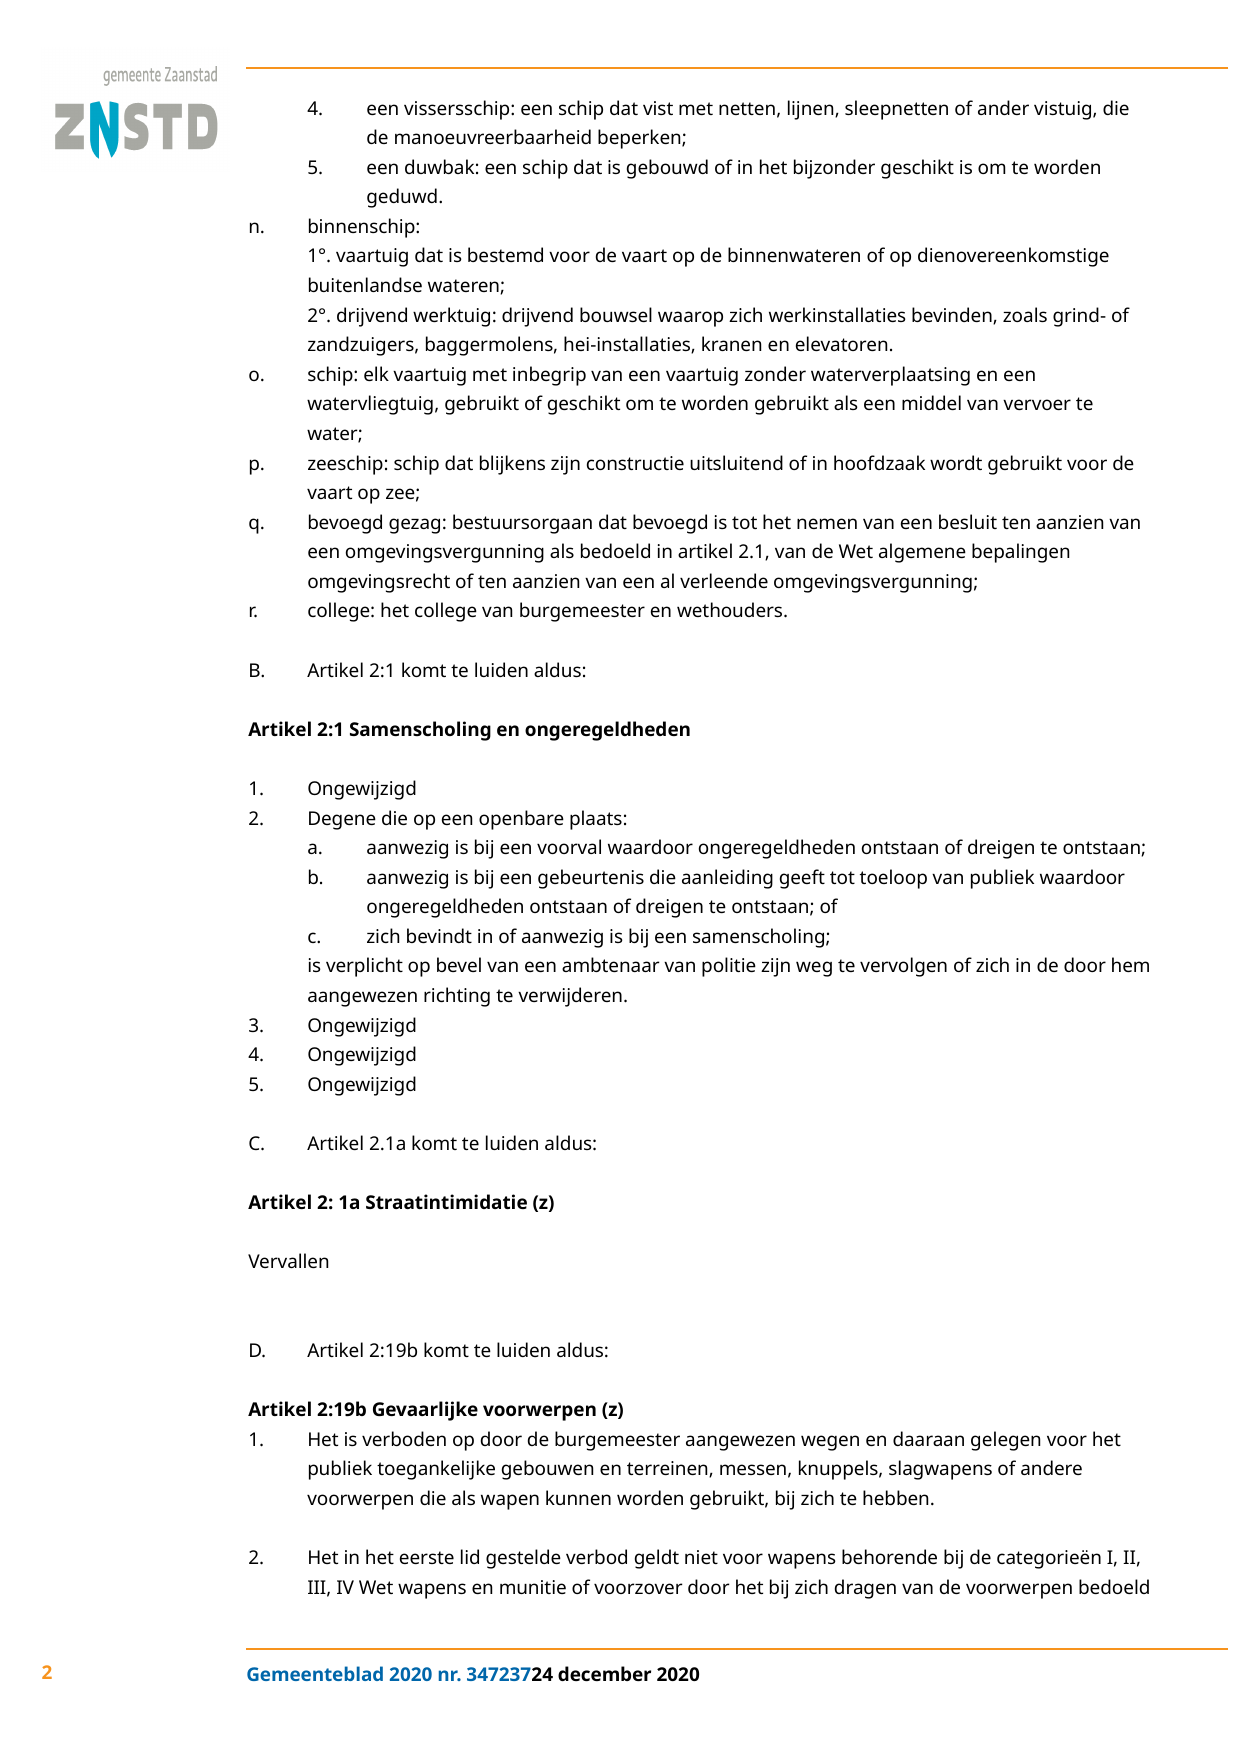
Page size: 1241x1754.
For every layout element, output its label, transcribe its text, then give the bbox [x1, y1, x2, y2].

list Ongewijzigd [248, 775, 1152, 801]
list een duwbak: een schip dat is gebouwd of in het bijzonder geschikt is om te worden geduwd. [307, 154, 1152, 209]
list Ongewijzigd [248, 1041, 1152, 1067]
list schip: elk vaartuig met inbegrip van een vaartuig zonder waterverplaatsing en een watervliegtuig, gebruikt of geschikt om te worden gebruikt als een middel van vervoer te water; [248, 361, 1152, 446]
list Ongewijzigd [248, 1071, 1152, 1097]
list Artikel 2:19b komt te luiden aldus: [248, 1337, 1152, 1363]
list Het in het eerste lid gestelde verbod geldt niet voor wapens behorende bij de categorieën I, II, III, IV Wet wapens en munitie of voorzover door het bij zich dragen van de voorwerpen bedoeld [248, 1544, 1152, 1600]
text Artikel 2:1 Samenscholing en ongeregeldheden [248, 716, 1152, 742]
list aanwezig is bij een voorval waardoor ongeregeldheden ontstaan of dreigen te ontstaan; [307, 834, 1152, 860]
list 1°. vaartuig dat is bestemd voor de vaart op de binnenwateren of op dienovereenkomstige buitenlandse wateren; [248, 243, 1152, 298]
list zich bevindt in of aanwezig is bij een samenscholing; [307, 923, 1152, 949]
picture [41, 47, 231, 172]
list is verplicht op bevel van een ambtenaar van politie zijn weg te vervolgen of zich in de door hem aangewezen richting te verwijderen. [248, 953, 1152, 1008]
list een vissersschip: een schip dat vist met netten, lijnen, sleepnetten of ander vistuig, die de manoeuvreerbaarheid beperken; [307, 95, 1152, 150]
list bevoegd gezag: bestuursorgaan dat bevoegd is tot het nemen van een besluit ten aanzien van een omgevingsvergunning als bedoeld in artikel 2.1, van de Wet algemene bepalingen omgevingsrecht of ten aanzien van een al verleende omgevingsvergunning; [248, 509, 1152, 594]
list aanwezig is bij een gebeurtenis die aanleiding geeft tot toeloop van publiek waardoor ongeregeldheden ontstaan of dreigen te ontstaan; of [307, 864, 1152, 919]
list Artikel 2:1 komt te luiden aldus: [248, 657, 1152, 683]
text Vervallen [248, 1248, 1152, 1274]
list 2°. drijvend werktuig: drijvend bouwsel waarop zich werkinstallaties bevinden, zoals grind- of zandzuigers, baggermolens, hei-installaties, kranen en elevatoren. [248, 302, 1152, 357]
list Degene die op een openbare plaats: [248, 805, 1152, 831]
list Het is verboden op door de burgemeester aangewezen wegen en daaraan gelegen voor het publiek toegankelijke gebouwen en terreinen, messen, knuppels, slagwapens of andere voorwerpen die als wapen kunnen worden gebruikt, bij zich te hebben. [248, 1426, 1152, 1511]
text Artikel 2:19b Gevaarlijke voorwerpen (z) [248, 1396, 1152, 1422]
list binnenschip: [248, 213, 1152, 239]
text Artikel 2: 1a Straatintimidatie (z) [248, 1189, 1152, 1215]
list Artikel 2.1a komt te luiden aldus: [248, 1130, 1152, 1156]
list zeeschip: schip dat blijkens zijn constructie uitsluitend of in hoofdzaak wordt gebruikt voor de vaart op zee; [248, 450, 1152, 505]
list Ongewijzigd [248, 1012, 1152, 1038]
list college: het college van burgemeester en wethouders. [248, 598, 1152, 623]
